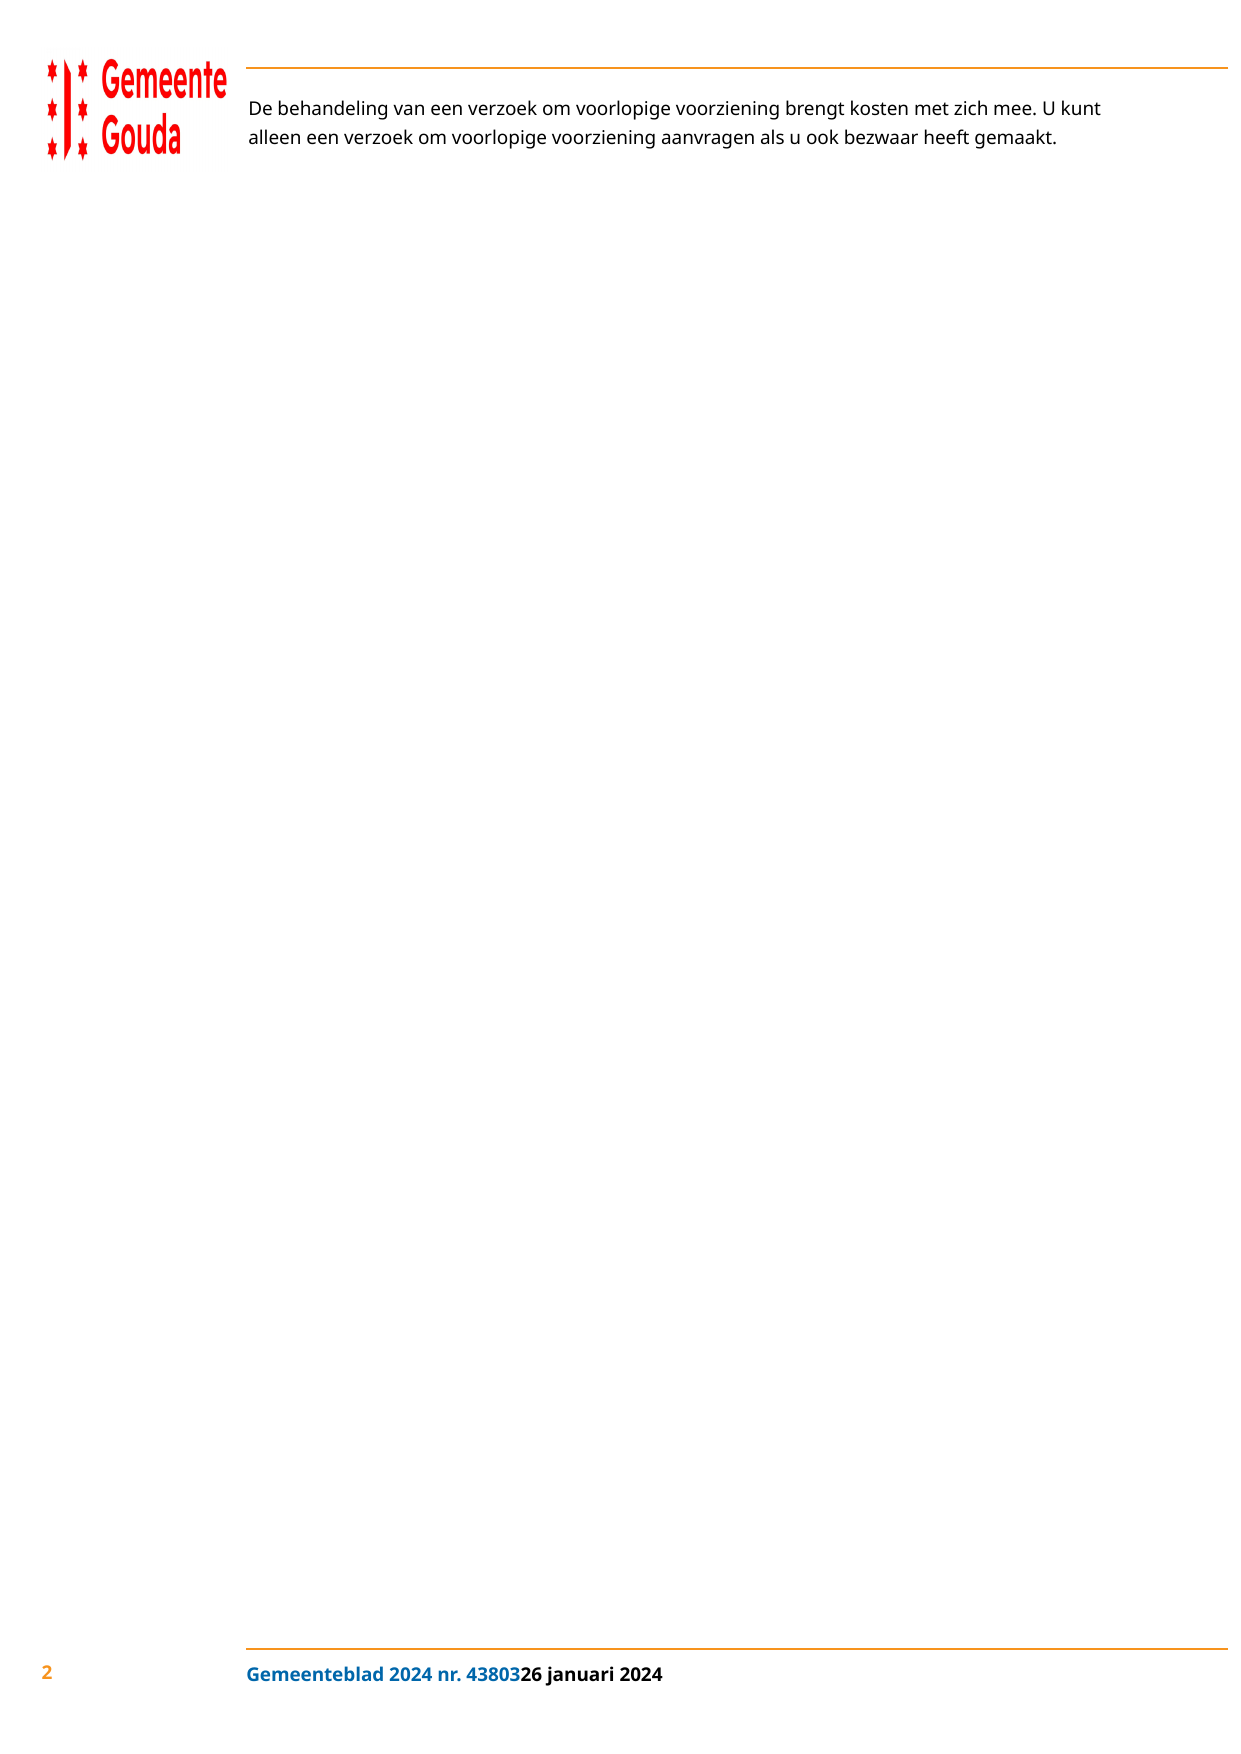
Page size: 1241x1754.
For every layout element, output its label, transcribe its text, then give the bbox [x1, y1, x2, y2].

picture [41, 47, 231, 172]
text De behandeling van een verzoek om voorlopige voorziening brengt kosten met zich mee. U kunt alleen een verzoek om voorlopige voorziening aanvragen als u ook bezwaar heeft gemaakt. [248, 95, 1152, 150]
